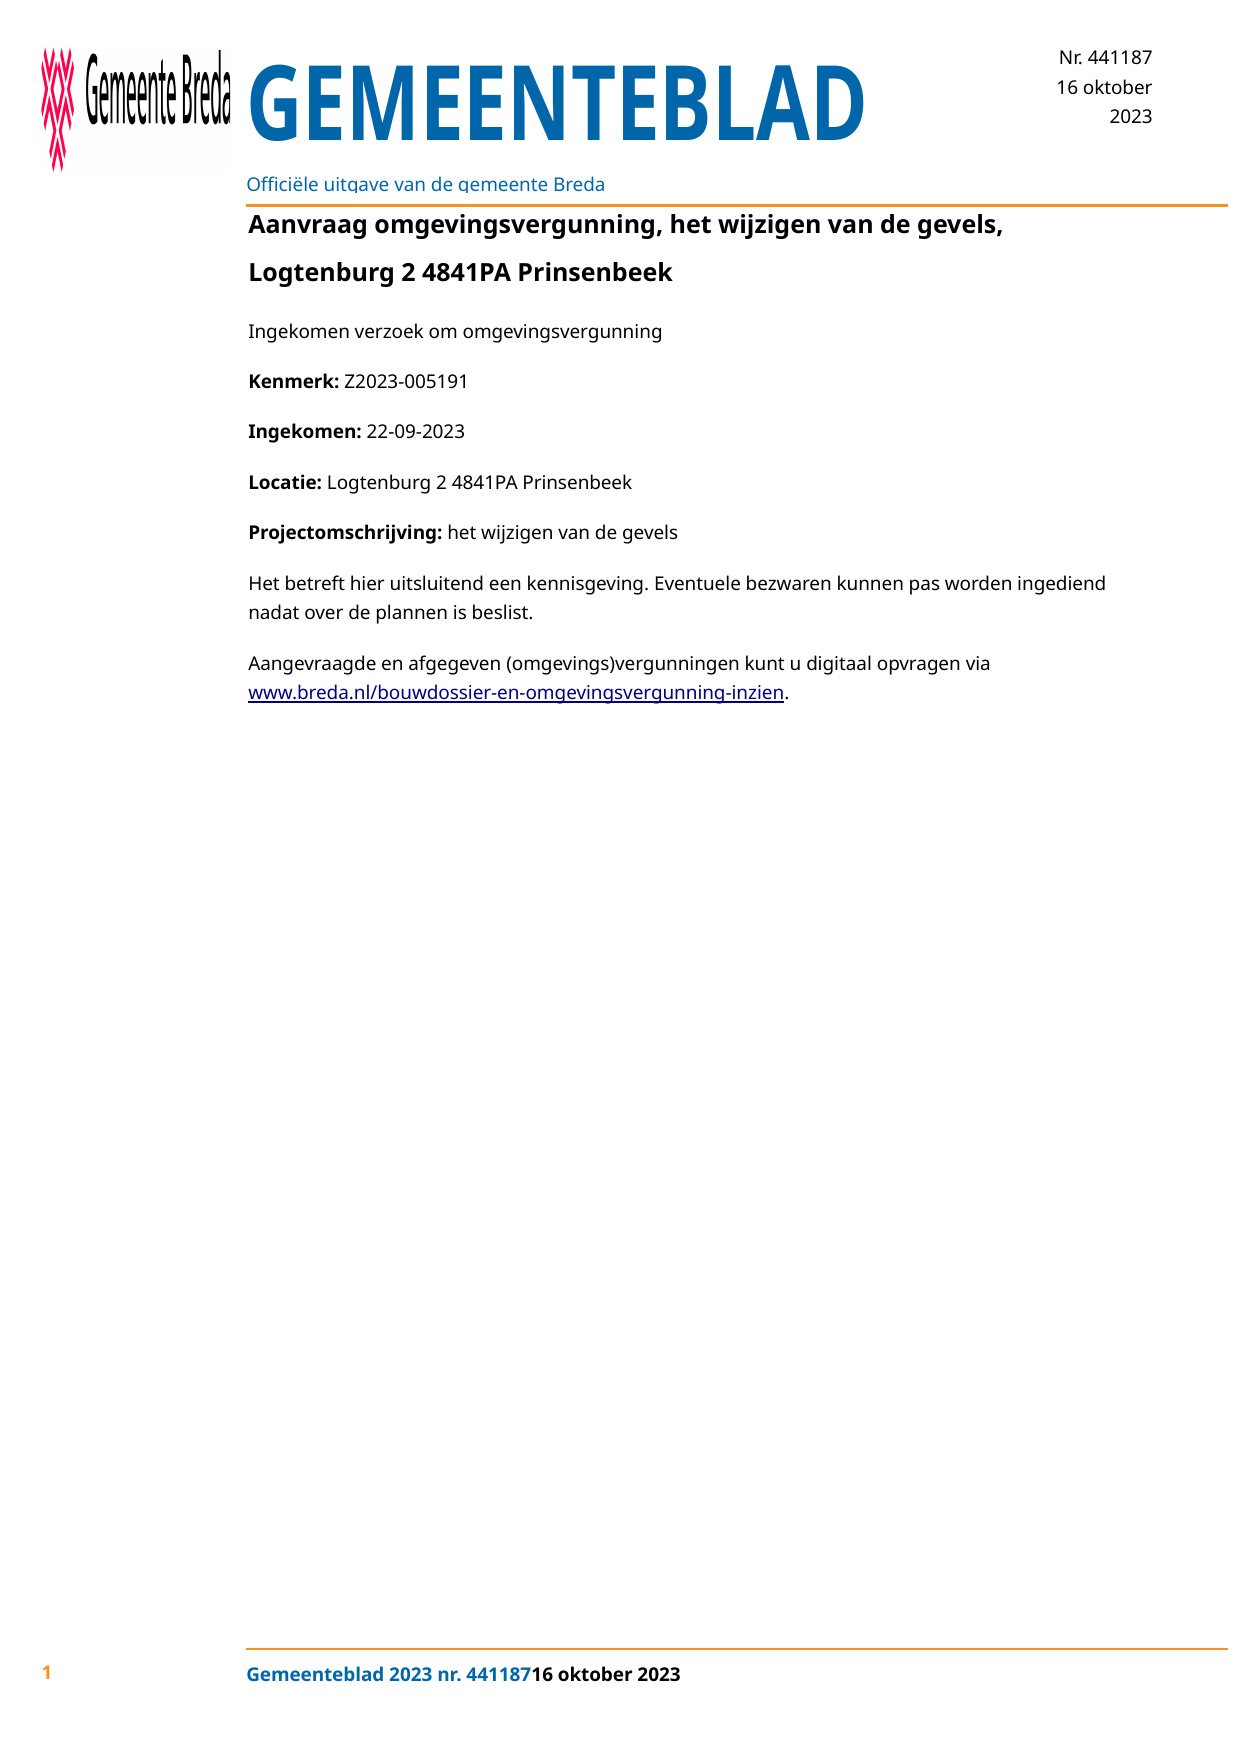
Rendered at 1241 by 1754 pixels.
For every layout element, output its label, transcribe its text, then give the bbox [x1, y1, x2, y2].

text Ingekomen verzoek om omgevingsvergunning [248, 318, 1152, 344]
text Aangevraagde en afgegeven (omgevings)vergunningen kunt u digitaal opvragen via www.breda.nl/bouwdossier-en-omgevingsvergunning-inzien. [248, 650, 1152, 705]
picture [41, 47, 231, 172]
text Ingekomen: 22-09-2023 [248, 419, 1152, 444]
text Kenmerk: Z2023-005191 [248, 368, 1152, 394]
text Aanvraag omgevingsvergunning, het wijzigen van de gevels, Logtenburg 2 4841PA Prinsenbeek [248, 207, 1152, 288]
text Projectomschrijving: het wijzigen van de gevels [248, 519, 1152, 545]
text Het betreft hier uitsluitend een kennisgeving. Eventuele bezwaren kunnen pas worden ingediend nadat over de plannen is beslist. [248, 570, 1152, 625]
text Locatie: Logtenburg 2 4841PA Prinsenbeek [248, 469, 1152, 495]
